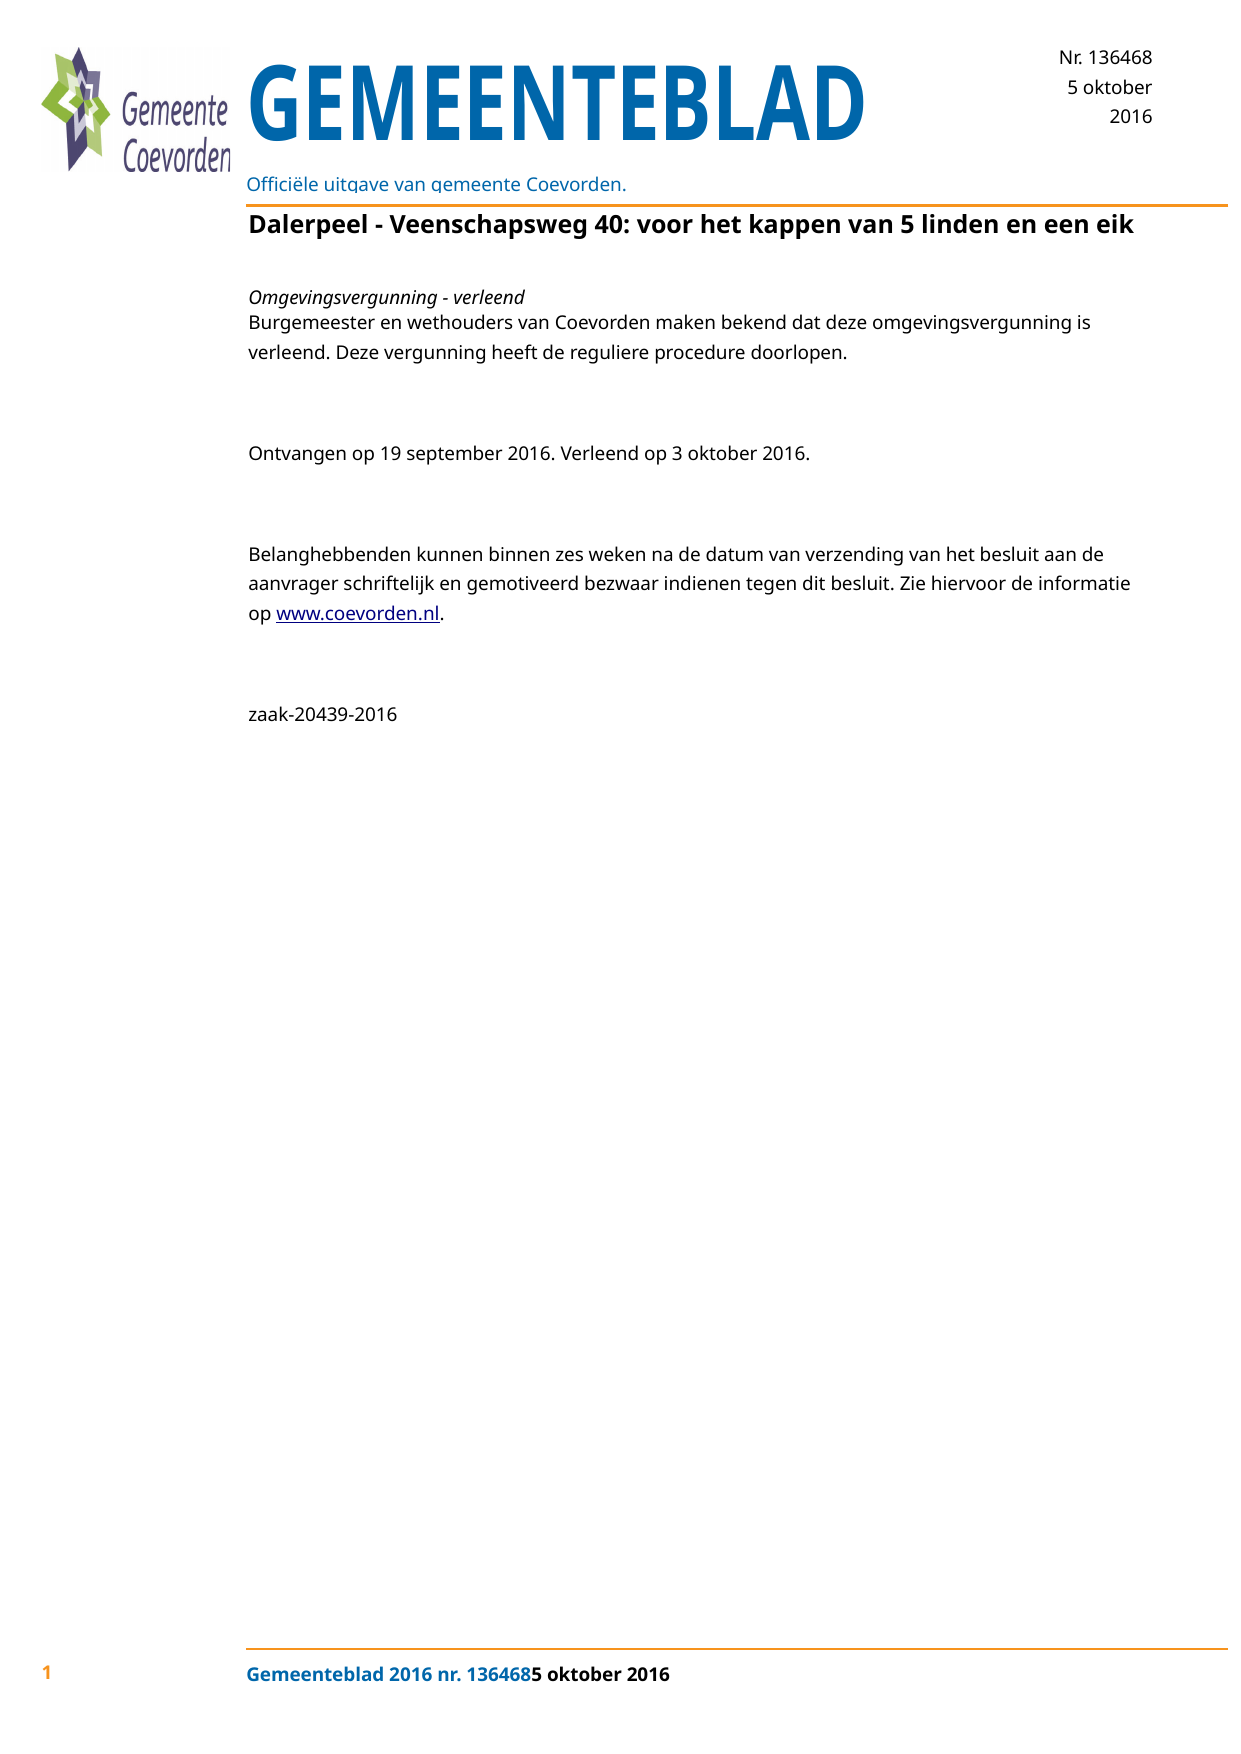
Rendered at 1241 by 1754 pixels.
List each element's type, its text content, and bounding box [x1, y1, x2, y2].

text Belanghebbenden kunnen binnen zes weken na de datum van verzending van het besluit aan de aanvrager schriftelijk en gemotiveerd bezwaar indienen tegen dit besluit. Zie hiervoor de informatie op www.coevorden.nl. [248, 541, 1152, 626]
text Ontvangen op 19 september 2016. Verleend op 3 oktober 2016. [248, 440, 1152, 466]
picture [41, 47, 231, 172]
text Dalerpeel - Veenschapsweg 40: voor het kappen van 5 linden en een eik [248, 207, 1152, 241]
text zaak-20439-2016 [248, 701, 1152, 727]
text Burgemeester en wethouders van Coevorden maken bekend dat deze omgevingsvergunning is verleend. Deze vergunning heeft de reguliere procedure doorlopen. [248, 309, 1152, 365]
text Omgevingsvergunning - verleend [248, 284, 1152, 309]
